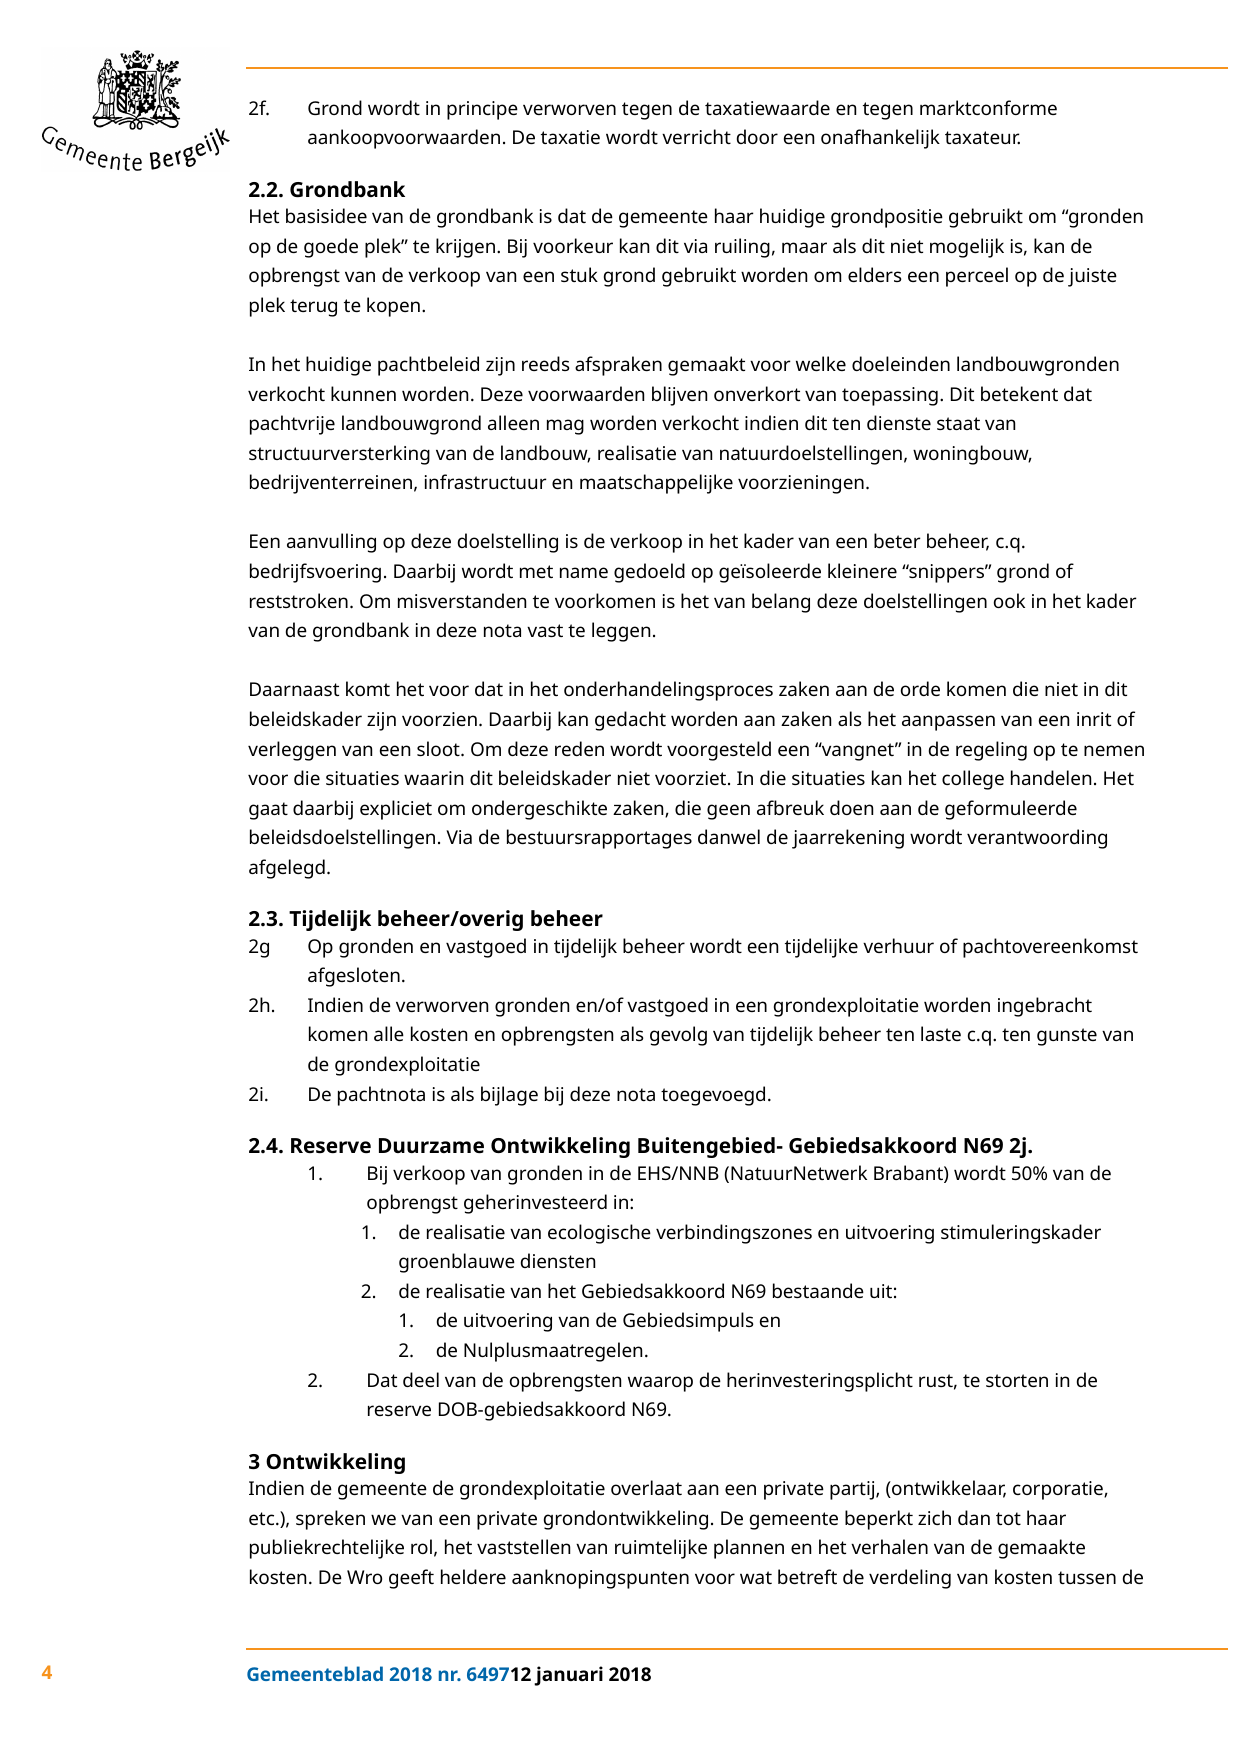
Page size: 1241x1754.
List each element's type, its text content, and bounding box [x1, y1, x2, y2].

text 2.3. Tijdelijk beheer/overig beheer [248, 904, 1152, 933]
list Op gronden en vastgoed in tijdelijk beheer wordt een tijdelijke verhuur of pachtovereenkomst afgesloten. [248, 933, 1152, 988]
list De pachtnota is als bijlage bij deze nota toegevoegd. [248, 1081, 1152, 1107]
text 3 Ontwikkeling [248, 1447, 1152, 1475]
text 2.4. Reserve Duurzame Ontwikkeling Buitengebied- Gebiedsakkoord N69 2j. [248, 1131, 1152, 1160]
text Het basisidee van de grondbank is dat de gemeente haar huidige grondpositie gebruikt om “gronden op de goede plek” te krijgen. Bij voorkeur kan dit via ruiling, maar als dit niet mogelijk is, kan de opbrengst van de verkoop van een stuk grond gebruikt worden om elders een perceel op de juiste plek terug te kopen. [248, 203, 1152, 318]
list de uitvoering van de Gebiedsimpuls en [398, 1308, 1152, 1333]
list de realisatie van het Gebiedsakkoord N69 bestaande uit: [361, 1278, 1152, 1304]
text Daarnaast komt het voor dat in het onderhandelingsproces zaken aan de orde komen die niet in dit beleidskader zijn voorzien. Daarbij kan gedacht worden aan zaken als het aanpassen van een inrit of verleggen van een sloot. Om deze reden wordt voorgesteld een “vangnet” in de regeling op te nemen voor die situaties waarin dit beleidskader niet voorziet. In die situaties kan het college handelen. Het gaat daarbij expliciet om ondergeschikte zaken, die geen afbreuk doen aan de geformuleerde beleidsdoelstellingen. Via de bestuursrapportages danwel de jaarrekening wordt verantwoording afgelegd. [248, 677, 1152, 880]
text Een aanvulling op deze doelstelling is de verkoop in het kader van een beter beheer, c.q. bedrijfsvoering. Daarbij wordt met name gedoeld op geïsoleerde kleinere “snippers” grond of reststroken. Om misverstanden te voorkomen is het van belang deze doelstellingen ook in het kader van de grondbank in deze nota vast te leggen. [248, 529, 1152, 643]
text 2.2. Grondbank [248, 175, 1152, 203]
list Bij verkoop van gronden in de EHS/NNB (NatuurNetwerk Brabant) wordt 50% van de opbrengst geherinvesteerd in: [307, 1160, 1152, 1215]
list de Nulplusmaatregelen. [398, 1337, 1152, 1363]
list Indien de verworven gronden en/of vastgoed in een grondexploitatie worden ingebracht komen alle kosten en opbrengsten als gevolg van tijdelijk beheer ten laste c.q. ten gunste van de grondexploitatie [248, 992, 1152, 1077]
list Dat deel van de opbrengsten waarop de herinvesteringsplicht rust, te storten in de reserve DOB-gebiedsakkoord N69. [307, 1367, 1152, 1422]
list de realisatie van ecologische verbindingszones en uitvoering stimuleringskader groenblauwe diensten [361, 1219, 1152, 1274]
picture [41, 47, 231, 172]
text Indien de gemeente de grondexploitatie overlaat aan een private partij, (ontwikkelaar, corporatie, etc.), spreken we van een private grondontwikkeling. De gemeente beperkt zich dan tot haar publiekrechtelijke rol, het vaststellen van ruimtelijke plannen en het verhalen van de gemaakte kosten. De Wro geeft heldere aanknopingspunten voor wat betreft de verdeling van kosten tussen de [248, 1475, 1152, 1590]
list Grond wordt in principe verworven tegen de taxatiewaarde en tegen marktconforme aankoopvoorwaarden. De taxatie wordt verricht door een onafhankelijk taxateur. [248, 95, 1152, 150]
text In het huidige pachtbeleid zijn reeds afspraken gemaakt voor welke doeleinden landbouwgronden verkocht kunnen worden. Deze voorwaarden blijven onverkort van toepassing. Dit betekent dat pachtvrije landbouwgrond alleen mag worden verkocht indien dit ten dienste staat van structuurversterking van de landbouw, realisatie van natuurdoelstellingen, woningbouw, bedrijventerreinen, infrastructuur en maatschappelijke voorzieningen. [248, 351, 1152, 495]
